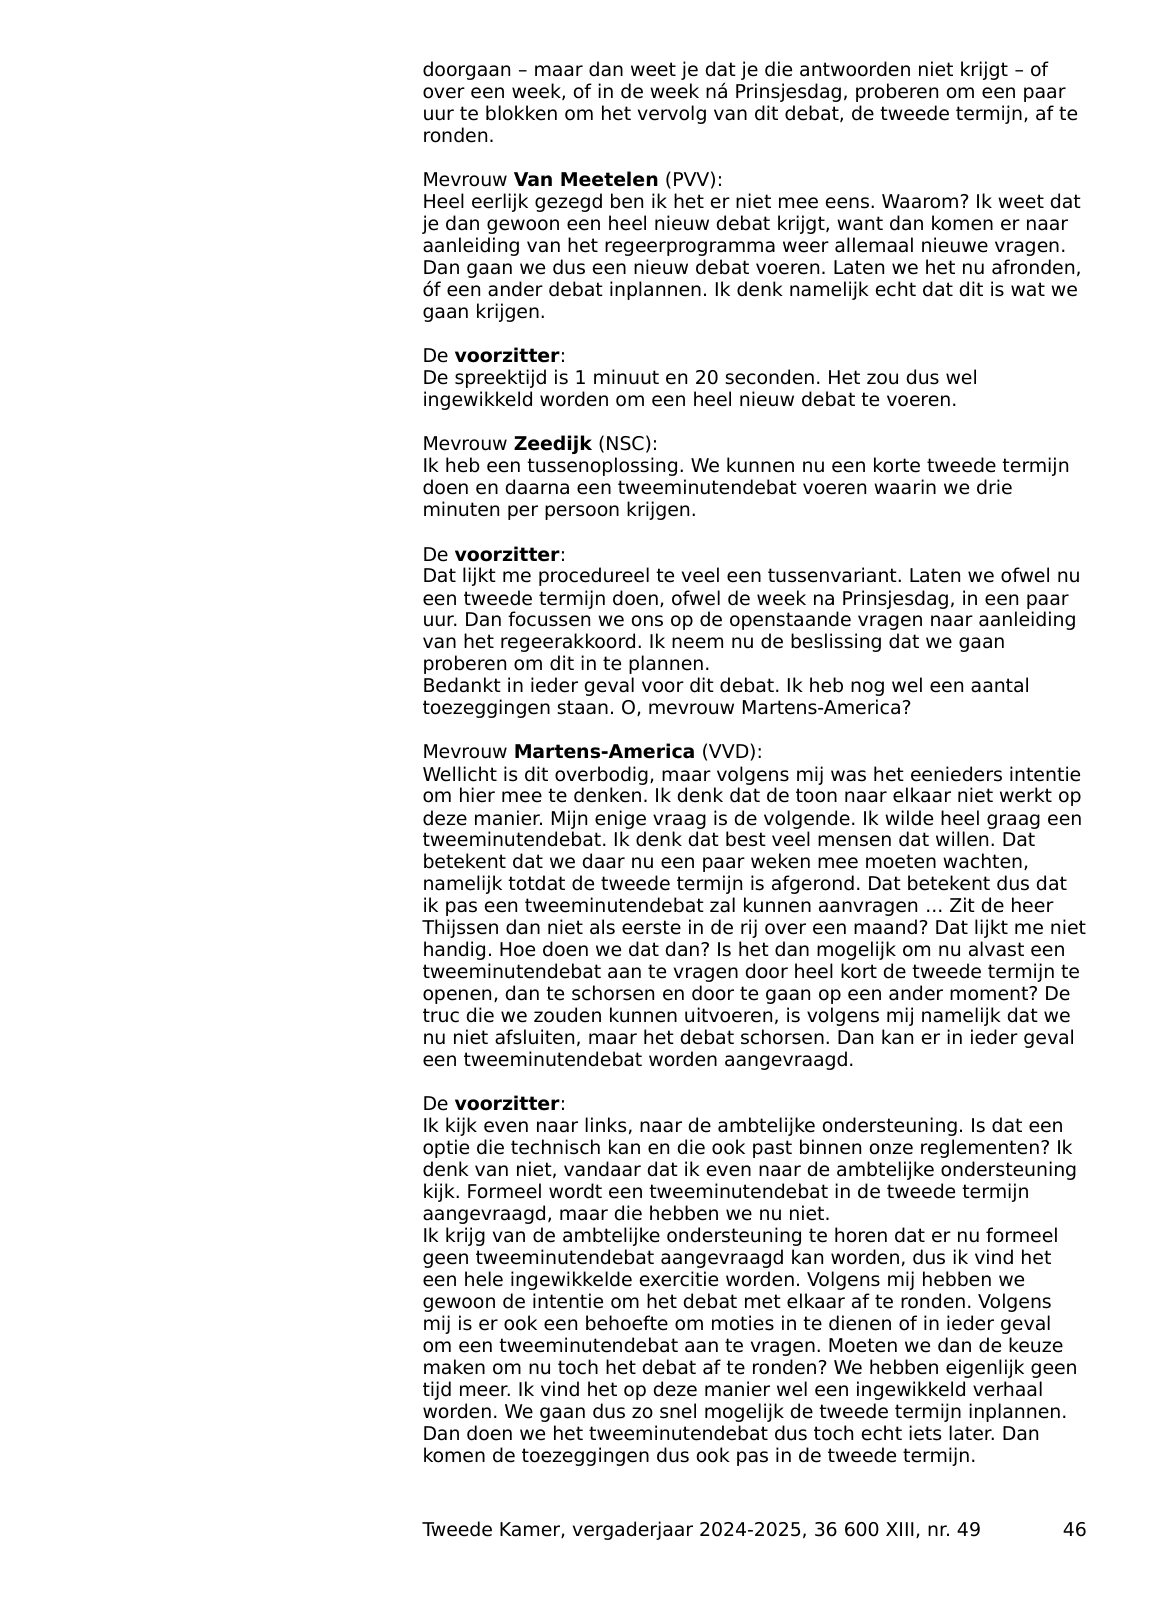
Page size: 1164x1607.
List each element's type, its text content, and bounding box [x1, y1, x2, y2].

text doorgaan – maar dan weet je dat je die antwoorden niet krijgt – of over een week, of in de week ná Prinsjesdag, proberen om een paar uur te blokken om het vervolg van dit debat, de tweede termijn, af te ronden. [422, 59, 1087, 147]
text Mevrouw Van Meetelen (PVV): [422, 169, 1087, 191]
text Bedankt in ieder geval voor dit debat. Ik heb nog wel een aantal toezeggingen staan. O, mevrouw Martens-America? [422, 675, 1087, 719]
text De spreektijd is 1 minuut en 20 seconden. Het zou dus wel ingewikkeld worden om een heel nieuw debat te voeren. [422, 367, 1087, 411]
text Ik kijk even naar links, naar de ambtelijke ondersteuning. Is dat een optie die technisch kan en die ook past binnen onze reglementen? Ik denk van niet, vandaar dat ik even naar de ambtelijke ondersteuning kijk. Formeel wordt een tweeminutendebat in de tweede termijn aangevraagd, maar die hebben we nu niet. [422, 1115, 1087, 1225]
text De voorzitter: [422, 345, 1087, 367]
text Mevrouw Zeedijk (NSC): [422, 433, 1087, 455]
text Ik krijg van de ambtelijke ondersteuning te horen dat er nu formeel geen tweeminutendebat aangevraagd kan worden, dus ik vind het een hele ingewikkelde exercitie worden. Volgens mij hebben we gewoon de intentie om het debat met elkaar af te ronden. Volgens mij is er ook een behoefte om moties in te dienen of in ieder geval om een tweeminutendebat aan te vragen. Moeten we dan de keuze maken om nu toch het debat af te ronden? We hebben eigenlijk geen tijd meer. Ik vind het op deze manier wel een ingewikkeld verhaal worden. We gaan dus zo snel mogelijk de tweede termijn inplannen. Dan doen we het tweeminutendebat dus toch echt iets later. Dan komen de toezeggingen dus ook pas in de tweede termijn. [422, 1225, 1087, 1467]
text Dat lijkt me procedureel te veel een tussenvariant. Laten we ofwel nu een tweede termijn doen, ofwel de week na Prinsjesdag, in een paar uur. Dan focussen we ons op de openstaande vragen naar aanleiding van het regeerakkoord. Ik neem nu de beslissing dat we gaan proberen om dit in te plannen. [422, 565, 1087, 675]
text Wellicht is dit overbodig, maar volgens mij was het eenieders intentie om hier mee te denken. Ik denk dat de toon naar elkaar niet werkt op deze manier. Mijn enige vraag is de volgende. Ik wilde heel graag een tweeminutendebat. Ik denk dat best veel mensen dat willen. Dat betekent dat we daar nu een paar weken mee moeten wachten, namelijk totdat de tweede termijn is afgerond. Dat betekent dus dat ik pas een tweeminutendebat zal kunnen aanvragen ... Zit de heer Thijssen dan niet als eerste in de rij over een maand? Dat lijkt me niet handig. Hoe doen we dat dan? Is het dan mogelijk om nu alvast een tweeminutendebat aan te vragen door heel kort de tweede termijn te openen, dan te schorsen en door te gaan op een ander moment? De truc die we zouden kunnen uitvoeren, is volgens mij namelijk dat we nu niet afsluiten, maar het debat schorsen. Dan kan er in ieder geval een tweeminutendebat worden aangevraagd. [422, 763, 1087, 1071]
text Ik heb een tussenoplossing. We kunnen nu een korte tweede termijn doen en daarna een tweeminutendebat voeren waarin we drie minuten per persoon krijgen. [422, 455, 1087, 521]
text De voorzitter: [422, 1093, 1087, 1115]
text De voorzitter: [422, 543, 1087, 565]
text Heel eerlijk gezegd ben ik het er niet mee eens. Waarom? Ik weet dat je dan gewoon een heel nieuw debat krijgt, want dan komen er naar aanleiding van het regeerprogramma weer allemaal nieuwe vragen. Dan gaan we dus een nieuw debat voeren. Laten we het nu afronden, óf een ander debat inplannen. Ik denk namelijk echt dat dit is wat we gaan krijgen. [422, 191, 1087, 323]
text Mevrouw Martens-America (VVD): [422, 741, 1087, 763]
